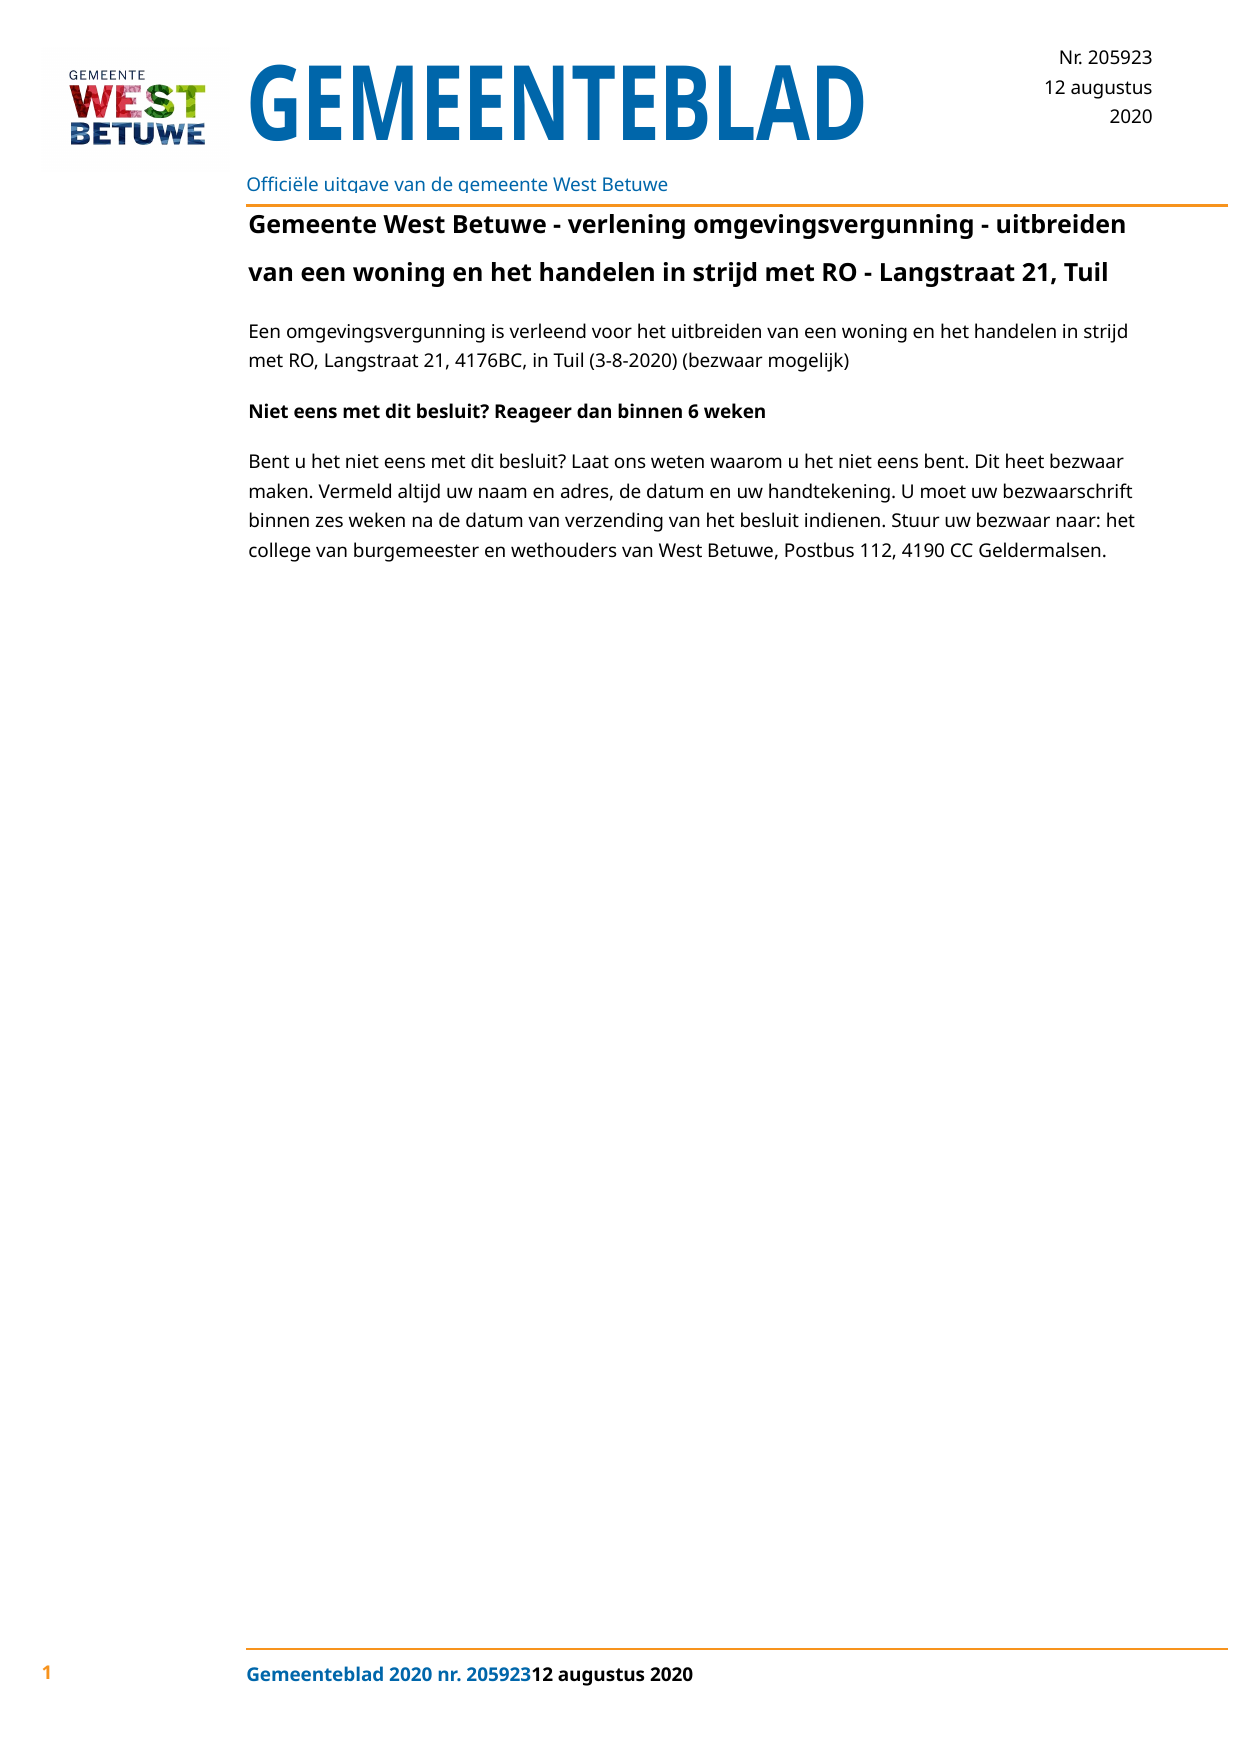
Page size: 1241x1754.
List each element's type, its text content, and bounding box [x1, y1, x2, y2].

picture [41, 47, 231, 172]
text Een omgevingsvergunning is verleend voor het uitbreiden van een woning en het handelen in strijd met RO, Langstraat 21, 4176BC, in Tuil (3-8-2020) (bezwaar mogelijk) [248, 318, 1152, 373]
text Niet eens met dit besluit? Reageer dan binnen 6 weken [248, 398, 1152, 424]
text Gemeente West Betuwe - verlening omgevingsvergunning - uitbreiden van een woning en het handelen in strijd met RO - Langstraat 21, Tuil [248, 207, 1152, 288]
text Bent u het niet eens met dit besluit? Laat ons weten waarom u het niet eens bent. Dit heet bezwaar maken. Vermeld altijd uw naam en adres, de datum en uw handtekening. U moet uw bezwaarschrift binnen zes weken na de datum van verzending van het besluit indienen. Stuur uw bezwaar naar: het college van burgemeester en wethouders van West Betuwe, Postbus 112, 4190 CC Geldermalsen. [248, 448, 1152, 563]
